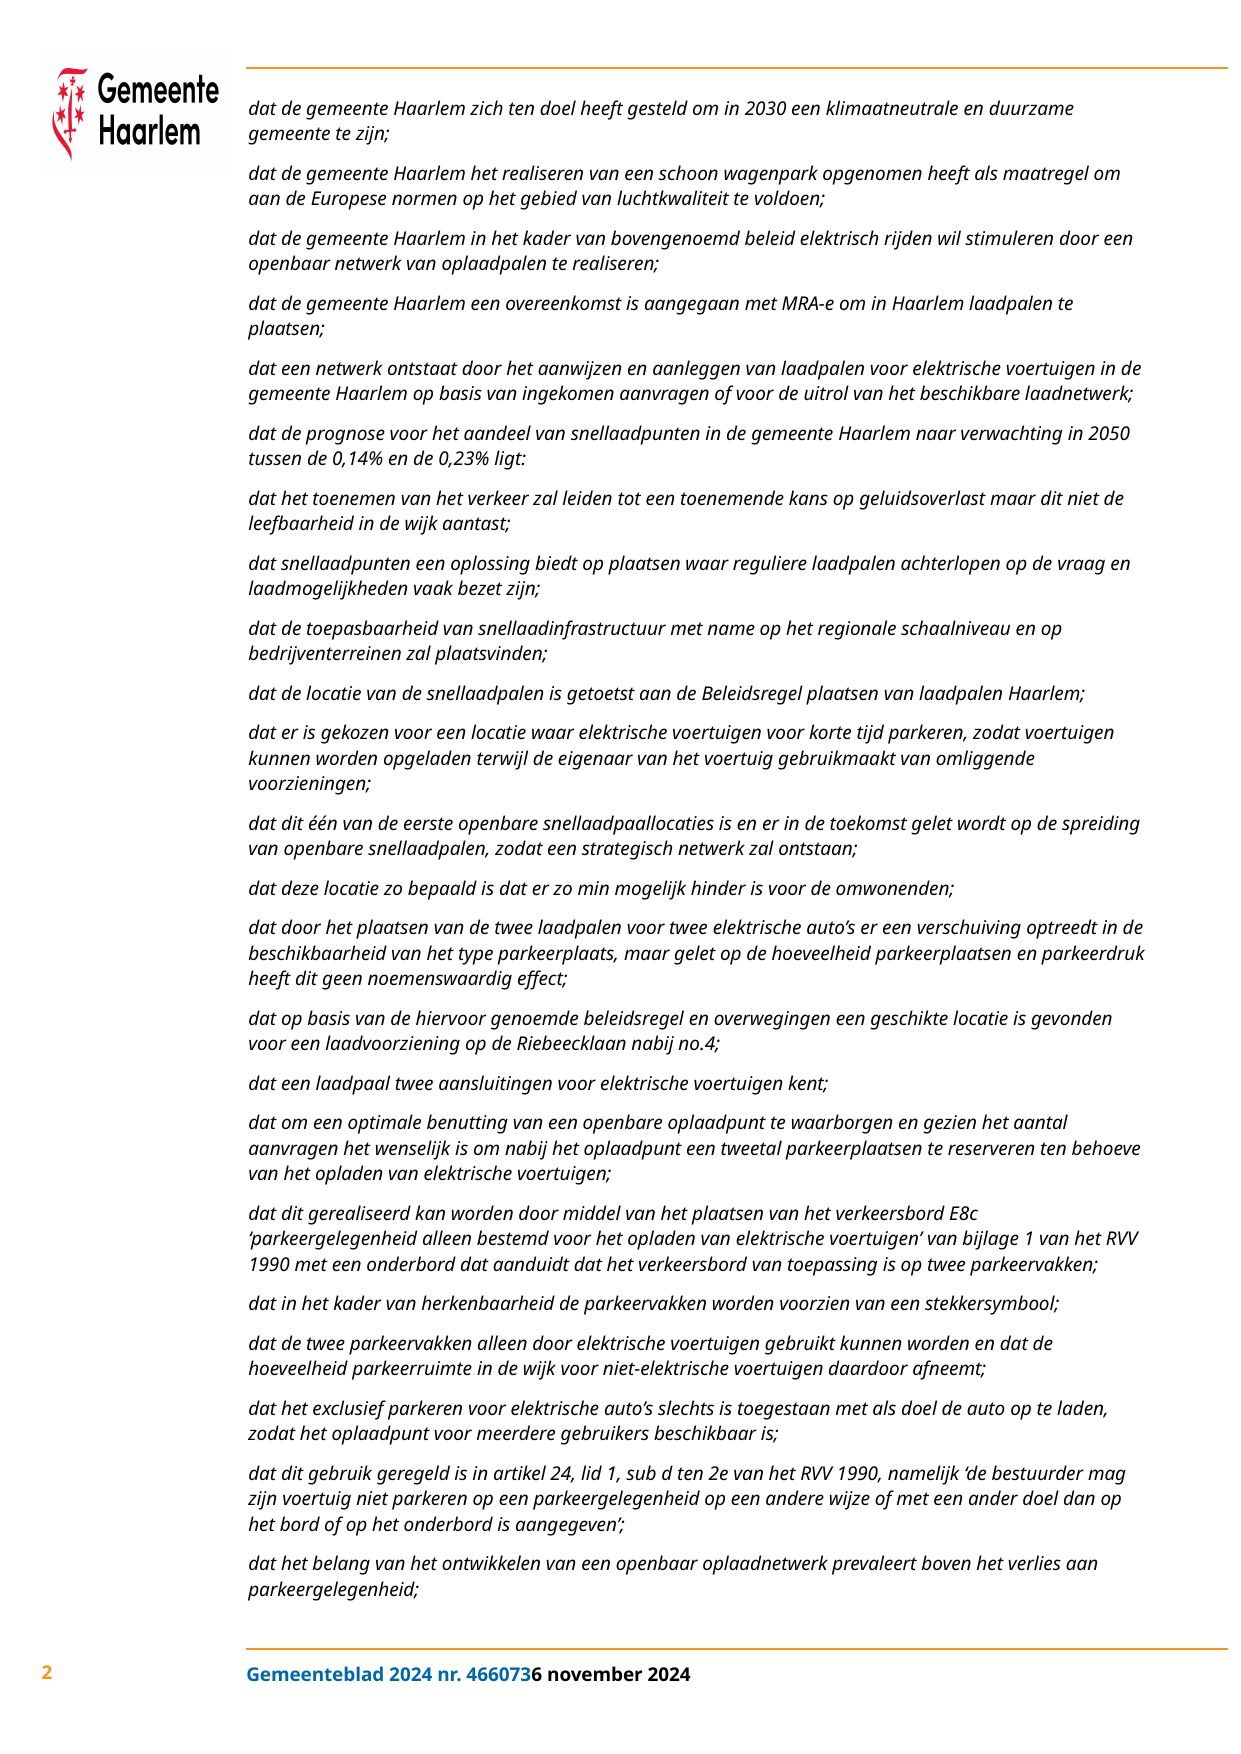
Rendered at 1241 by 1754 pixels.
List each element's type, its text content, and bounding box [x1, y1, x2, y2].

text dat de gemeente Haarlem in het kader van bovengenoemd beleid elektrisch rijden wil stimuleren door een openbaar netwerk van oplaadpalen te realiseren; [248, 225, 1152, 276]
text dat een laadpaal twee aansluitingen voor elektrische voertuigen kent; [248, 1070, 1152, 1096]
text dat het toenemen van het verkeer zal leiden tot een toenemende kans op geluidsoverlast maar dit niet de leefbaarheid in de wijk aantast; [248, 485, 1152, 536]
text dat het exclusief parkeren voor elektrische auto’s slechts is toegestaan met als doel de auto op te laden, zodat het oplaadpunt voor meerdere gebruikers beschikbaar is; [248, 1395, 1152, 1446]
text dat dit gebruik geregeld is in artikel 24, lid 1, sub d ten 2e van het RVV 1990, namelijk ‘de bestuurder mag zijn voertuig niet parkeren op een parkeergelegenheid op een andere wijze of met een ander doel dan op het bord of op het onderbord is aangegeven’; [248, 1460, 1152, 1537]
text dat de locatie van de snellaadpalen is getoetst aan de Beleidsregel plaatsen van laadpalen Haarlem; [248, 680, 1152, 706]
text dat op basis van de hiervoor genoemde beleidsregel en overwegingen een geschikte locatie is gevonden voor een laadvoorziening op de Riebeecklaan nabij no.4; [248, 1005, 1152, 1056]
text dat om een optimale benutting van een openbare oplaadpunt te waarborgen en gezien het aantal aanvragen het wenselijk is om nabij het oplaadpunt een tweetal parkeerplaatsen te reserveren ten behoeve van het opladen van elektrische voertuigen; [248, 1109, 1152, 1186]
text dat de gemeente Haarlem een overeenkomst is aangegaan met MRA-e om in Haarlem laadpalen te plaatsen; [248, 290, 1152, 341]
picture [41, 47, 231, 172]
text dat de gemeente Haarlem zich ten doel heeft gesteld om in 2030 een klimaatneutrale en duurzame gemeente te zijn; [248, 95, 1152, 146]
text dat de prognose voor het aandeel van snellaadpunten in de gemeente Haarlem naar verwachting in 2050 tussen de 0,14% en de 0,23% ligt: [248, 420, 1152, 471]
text dat de gemeente Haarlem het realiseren van een schoon wagenpark opgenomen heeft als maatregel om aan de Europese normen op het gebied van luchtkwaliteit te voldoen; [248, 160, 1152, 211]
text dat een netwerk ontstaat door het aanwijzen en aanleggen van laadpalen voor elektrische voertuigen in de gemeente Haarlem op basis van ingekomen aanvragen of voor de uitrol van het beschikbare laadnetwerk; [248, 355, 1152, 406]
text dat het belang van het ontwikkelen van een openbaar oplaadnetwerk prevaleert boven het verlies aan parkeergelegenheid; [248, 1551, 1152, 1602]
text dat de toepasbaarheid van snellaadinfrastructuur met name op het regionale schaalniveau en op bedrijventerreinen zal plaatsvinden; [248, 615, 1152, 666]
text dat snellaadpunten een oplossing biedt op plaatsen waar reguliere laadpalen achterlopen op de vraag en laadmogelijkheden vaak bezet zijn; [248, 550, 1152, 601]
text dat deze locatie zo bepaald is dat er zo min mogelijk hinder is voor de omwonenden; [248, 875, 1152, 901]
text dat door het plaatsen van de twee laadpalen voor twee elektrische auto’s er een verschuiving optreedt in de beschikbaarheid van het type parkeerplaats, maar gelet op de hoeveelheid parkeerplaatsen en parkeerdruk heeft dit geen noemenswaardig effect; [248, 914, 1152, 991]
text dat de twee parkeervakken alleen door elektrische voertuigen gebruikt kunnen worden en dat de hoeveelheid parkeerruimte in de wijk voor niet-elektrische voertuigen daardoor afneemt; [248, 1330, 1152, 1381]
text dat in het kader van herkenbaarheid de parkeervakken worden voorzien van een stekkersymbool; [248, 1291, 1152, 1316]
text dat dit één van de eerste openbare snellaadpaallocaties is en er in de toekomst gelet wordt op de spreiding van openbare snellaadpalen, zodat een strategisch netwerk zal ontstaan; [248, 810, 1152, 861]
text dat dit gerealiseerd kan worden door middel van het plaatsen van het verkeersbord E8c ‘parkeergelegenheid alleen bestemd voor het opladen van elektrische voertuigen’ van bijlage 1 van het RVV 1990 met een onderbord dat aanduidt dat het verkeersbord van toepassing is op twee parkeervakken; [248, 1200, 1152, 1277]
text dat er is gekozen voor een locatie waar elektrische voertuigen voor korte tijd parkeren, zodat voertuigen kunnen worden opgeladen terwijl de eigenaar van het voertuig gebruikmaakt van omliggende voorzieningen; [248, 719, 1152, 796]
